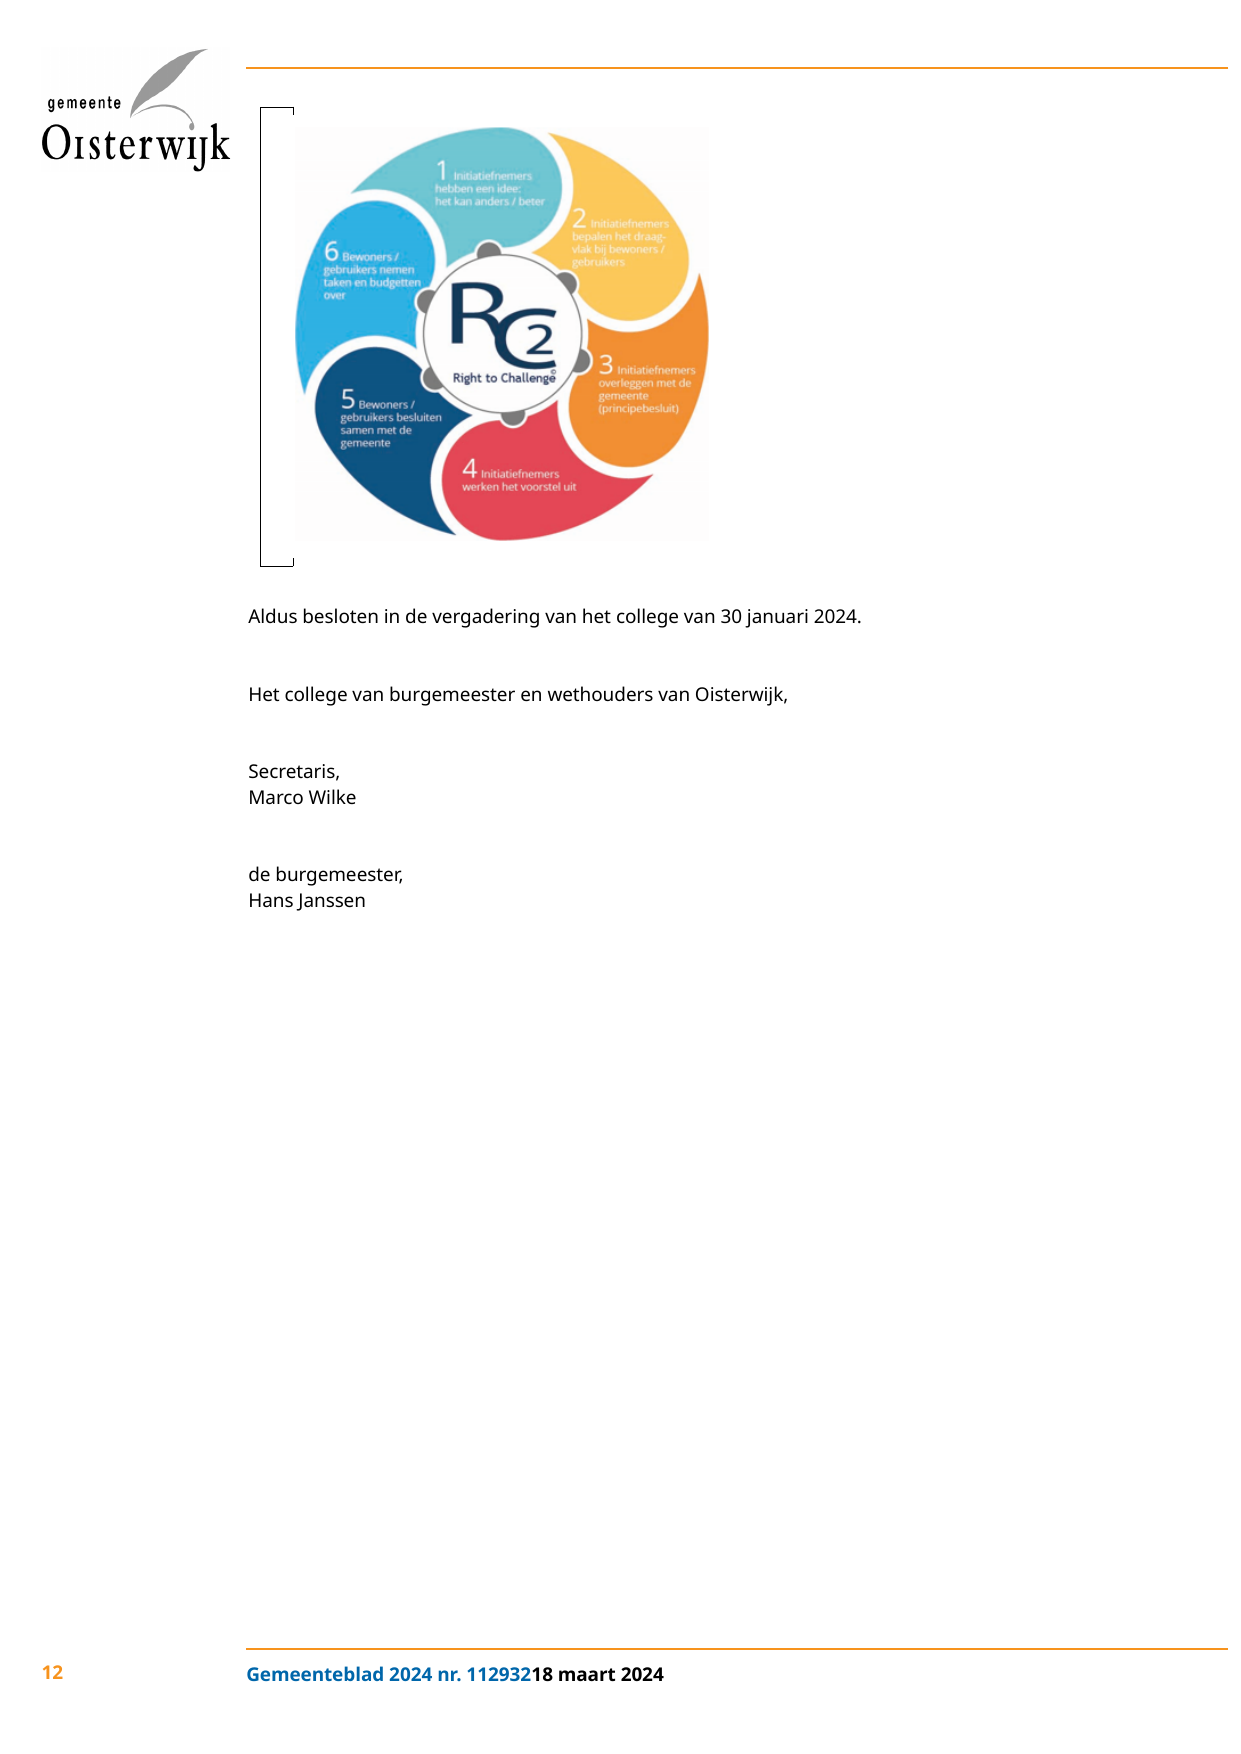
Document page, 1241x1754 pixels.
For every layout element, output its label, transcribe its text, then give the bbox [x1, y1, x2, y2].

text Secretaris, [248, 758, 1152, 784]
text Marco Wilke [248, 784, 1152, 809]
picture [268, 115, 742, 558]
picture [41, 47, 231, 172]
text de burgemeester, [248, 861, 1152, 887]
text Aldus besloten in de vergadering van het college van 30 januari 2024. [248, 604, 1152, 629]
text Het college van burgemeester en wethouders van Oisterwijk, [248, 681, 1152, 707]
text Hans Janssen [248, 887, 1152, 912]
